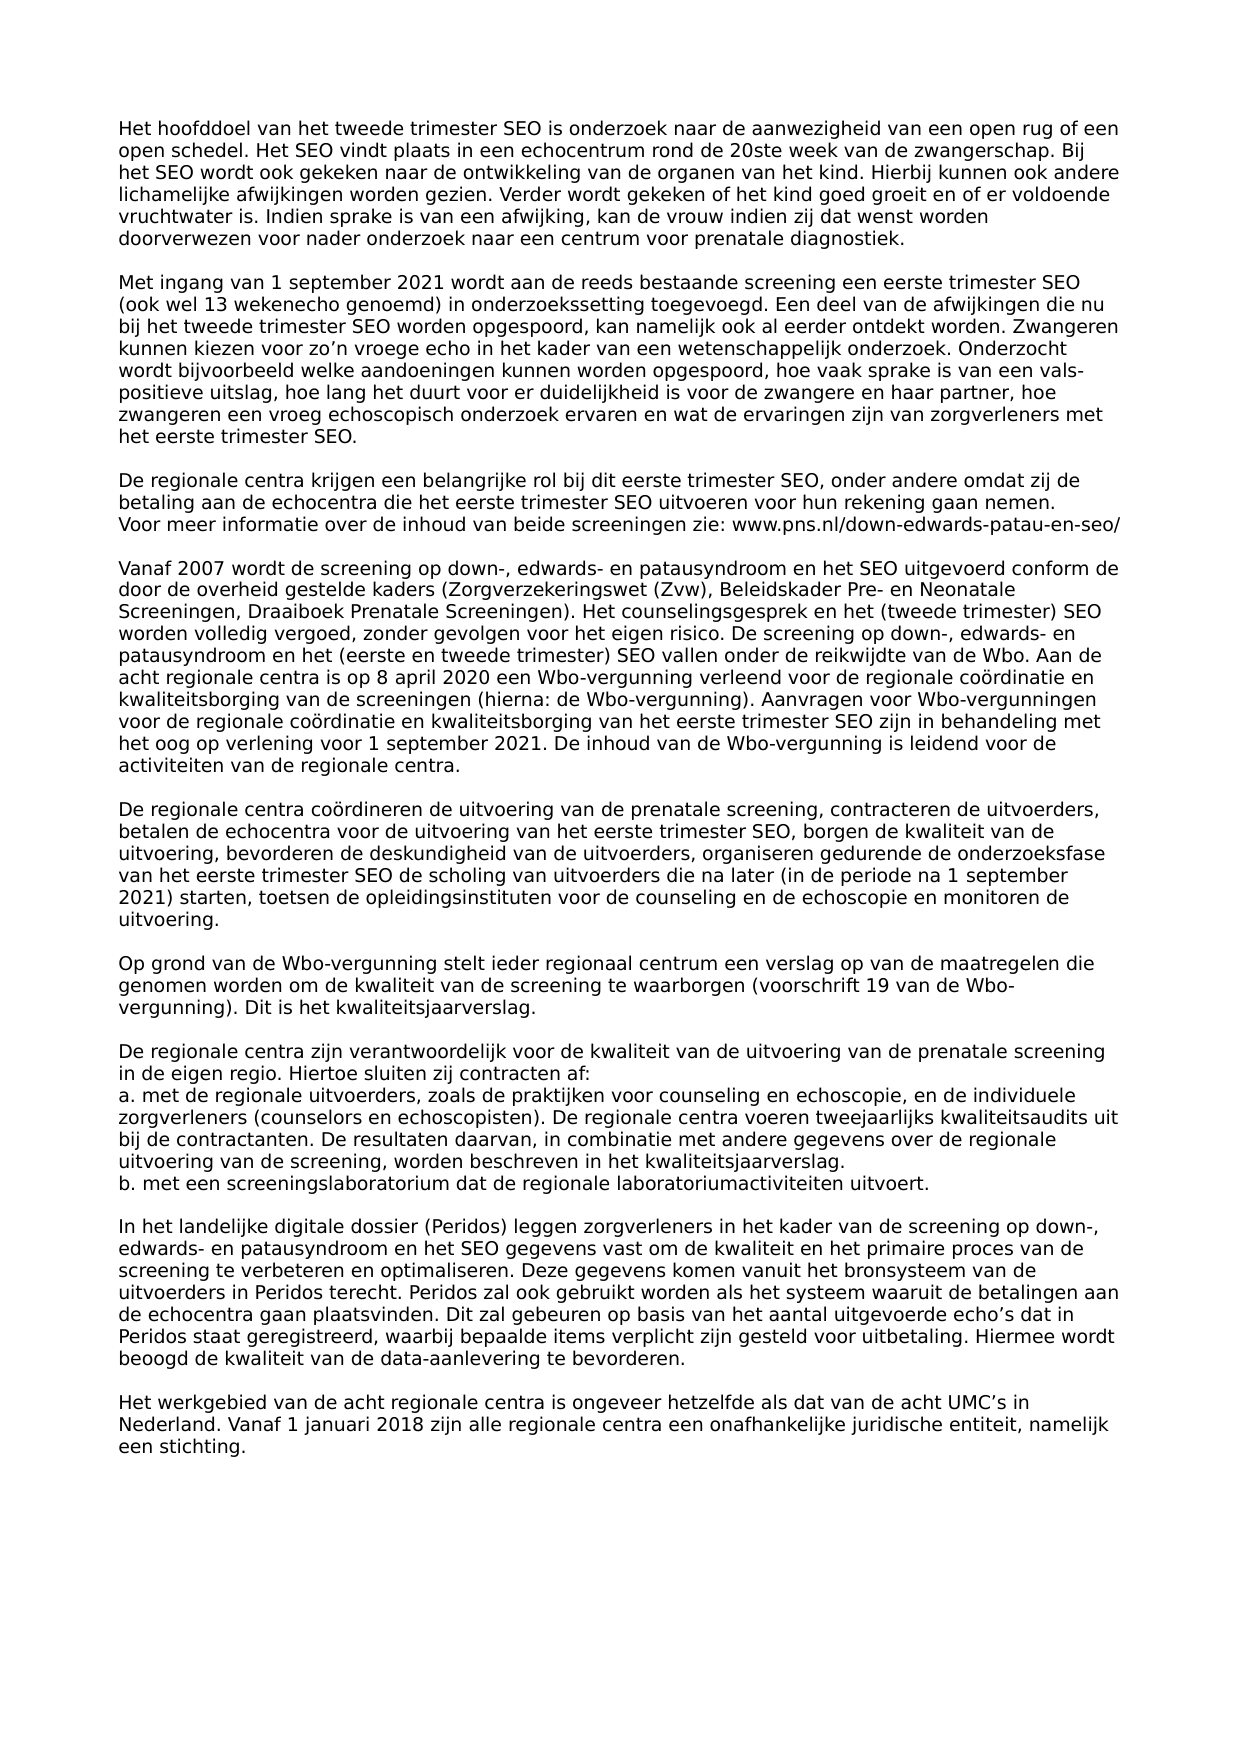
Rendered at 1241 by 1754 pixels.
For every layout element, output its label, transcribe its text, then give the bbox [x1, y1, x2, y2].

text a. met de regionale uitvoerders, zoals de praktijken voor counseling en echoscopie, en de individuele zorgverleners (counselors en echoscopisten). De regionale centra voeren tweejaarlijks kwaliteitsaudits uit bij de contractanten. De resultaten daarvan, in combinatie met andere gegevens over de regionale uitvoering van de screening, worden beschreven in het kwaliteitsjaarverslag. [118, 1084, 1122, 1172]
text Met ingang van 1 september 2021 wordt aan de reeds bestaande screening een eerste trimester SEO (ook wel 13 wekenecho genoemd) in onderzoekssetting toegevoegd. Een deel van de afwijkingen die nu bij het tweede trimester SEO worden opgespoord, kan namelijk ook al eerder ontdekt worden. Zwangeren kunnen kiezen voor zo’n vroege echo in het kader van een wetenschappelijk onderzoek. Onderzocht wordt bijvoorbeeld welke aandoeningen kunnen worden opgespoord, hoe vaak sprake is van een vals-positieve uitslag, hoe lang het duurt voor er duidelijkheid is voor de zwangere en haar partner, hoe zwangeren een vroeg echoscopisch onderzoek ervaren en wat de ervaringen zijn van zorgverleners met het eerste trimester SEO. [118, 272, 1122, 448]
text Vanaf 2007 wordt de screening op down-, edwards- en patausyndroom en het SEO uitgevoerd conform de door de overheid gestelde kaders (Zorgverzekeringswet (Zvw), Beleidskader Pre- en Neonatale Screeningen, Draaiboek Prenatale Screeningen). Het counselingsgesprek en het (tweede trimester) SEO worden volledig vergoed, zonder gevolgen voor het eigen risico. De screening op down-, edwards- en patausyndroom en het (eerste en tweede trimester) SEO vallen onder de reikwijdte van de Wbo. Aan de acht regionale centra is op 8 april 2020 een Wbo-vergunning verleend voor de regionale coördinatie en kwaliteitsborging van de screeningen (hierna: de Wbo-vergunning). Aanvragen voor Wbo-vergunningen voor de regionale coördinatie en kwaliteitsborging van het eerste trimester SEO zijn in behandeling met het oog op verlening voor 1 september 2021. De inhoud van de Wbo-vergunning is leidend voor de activiteiten van de regionale centra. [118, 557, 1122, 777]
text Voor meer informatie over de inhoud van beide screeningen zie: www.pns.nl/down-edwards-patau-en-seo/ [118, 513, 1122, 536]
text De regionale centra zijn verantwoordelijk voor de kwaliteit van de uitvoering van de prenatale screening in de eigen regio. Hiertoe sluiten zij contracten af: [118, 1041, 1122, 1084]
text De regionale centra krijgen een belangrijke rol bij dit eerste trimester SEO, onder andere omdat zij de betaling aan de echocentra die het eerste trimester SEO uitvoeren voor hun rekening gaan nemen. [118, 469, 1122, 513]
text Op grond van de Wbo-vergunning stelt ieder regionaal centrum een verslag op van de maatregelen die genomen worden om de kwaliteit van de screening te waarborgen (voorschrift 19 van de Wbo-vergunning). Dit is het kwaliteitsjaarverslag. [118, 953, 1122, 1019]
text De regionale centra coördineren de uitvoering van de prenatale screening, contracteren de uitvoerders, betalen de echocentra voor de uitvoering van het eerste trimester SEO, borgen de kwaliteit van de uitvoering, bevorderen de deskundigheid van de uitvoerders, organiseren gedurende de onderzoeksfase van het eerste trimester SEO de scholing van uitvoerders die na later (in de periode na 1 september 2021) starten, toetsen de opleidingsinstituten voor de counseling en de echoscopie en monitoren de uitvoering. [118, 799, 1122, 931]
text Het hoofddoel van het tweede trimester SEO is onderzoek naar de aanwezigheid van een open rug of een open schedel. Het SEO vindt plaats in een echocentrum rond de 20ste week van de zwangerschap. Bij het SEO wordt ook gekeken naar de ontwikkeling van de organen van het kind. Hierbij kunnen ook andere lichamelijke afwijkingen worden gezien. Verder wordt gekeken of het kind goed groeit en of er voldoende vruchtwater is. Indien sprake is van een afwijking, kan de vrouw indien zij dat wenst worden doorverwezen voor nader onderzoek naar een centrum voor prenatale diagnostiek. [118, 118, 1122, 250]
text Het werkgebied van de acht regionale centra is ongeveer hetzelfde als dat van de acht UMC’s in Nederland. Vanaf 1 januari 2018 zijn alle regionale centra een onafhankelijke juridische entiteit, namelijk een stichting. [118, 1392, 1122, 1458]
text b. met een screeningslaboratorium dat de regionale laboratoriumactiviteiten uitvoert. [118, 1172, 1122, 1194]
text In het landelijke digitale dossier (Peridos) leggen zorgverleners in het kader van de screening op down-, edwards- en patausyndroom en het SEO gegevens vast om de kwaliteit en het primaire proces van de screening te verbeteren en optimaliseren. Deze gegevens komen vanuit het bronsysteem van de uitvoerders in Peridos terecht. Peridos zal ook gebruikt worden als het systeem waaruit de betalingen aan de echocentra gaan plaatsvinden. Dit zal gebeuren op basis van het aantal uitgevoerde echo’s dat in Peridos staat geregistreerd, waarbij bepaalde items verplicht zijn gesteld voor uitbetaling. Hiermee wordt beoogd de kwaliteit van de data-aanlevering te bevorderen. [118, 1216, 1122, 1370]
